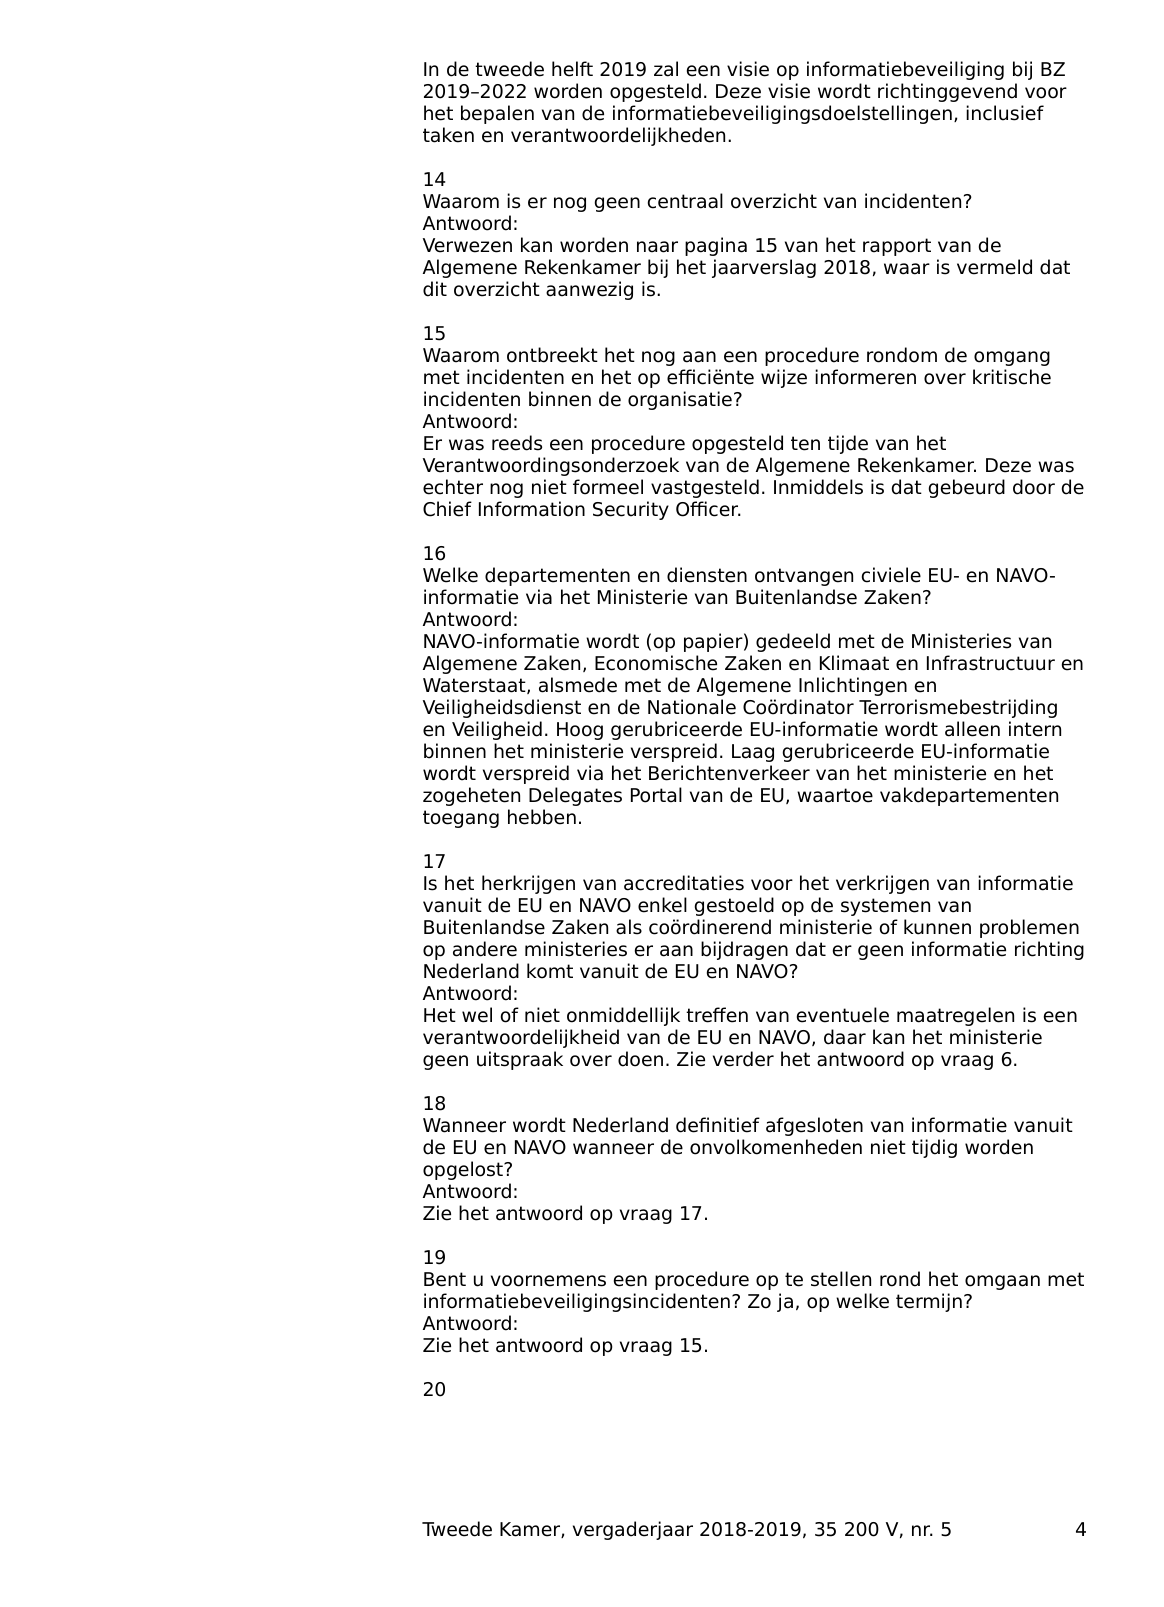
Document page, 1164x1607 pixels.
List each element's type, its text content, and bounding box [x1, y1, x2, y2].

text Antwoord: [422, 1181, 1087, 1203]
text Wanneer wordt Nederland definitief afgesloten van informatie vanuit de EU en NAVO wanneer de onvolkomenheden niet tijdig worden opgelost? [422, 1115, 1087, 1181]
text Bent u voornemens een procedure op te stellen rond het omgaan met informatiebeveiligingsincidenten? Zo ja, op welke termijn? [422, 1269, 1087, 1313]
text Verwezen kan worden naar pagina 15 van het rapport van de Algemene Rekenkamer bij het jaarverslag 2018, waar is vermeld dat dit overzicht aanwezig is. [422, 235, 1087, 301]
text Waarom ontbreekt het nog aan een procedure rondom de omgang met incidenten en het op efficiënte wijze informeren over kritische incidenten binnen de organisatie? [422, 345, 1087, 411]
text Er was reeds een procedure opgesteld ten tijde van het Verantwoordingsonderzoek van de Algemene Rekenkamer. Deze was echter nog niet formeel vastgesteld. Inmiddels is dat gebeurd door de Chief Information Security Officer. [422, 433, 1087, 521]
text Zie het antwoord op vraag 15. [422, 1335, 1087, 1357]
text Antwoord: [422, 213, 1087, 235]
text Welke departementen en diensten ontvangen civiele EU- en NAVO-informatie via het Ministerie van Buitenlandse Zaken? [422, 565, 1087, 609]
text In de tweede helft 2019 zal een visie op informatiebeveiliging bij BZ 2019–2022 worden opgesteld. Deze visie wordt richtinggevend voor het bepalen van de informatiebeveiligingsdoelstellingen, inclusief taken en verantwoordelijkheden. [422, 59, 1087, 147]
text 18 [422, 1093, 1087, 1115]
text Antwoord: [422, 983, 1087, 1005]
text 20 [422, 1379, 1087, 1401]
text NAVO-informatie wordt (op papier) gedeeld met de Ministeries van Algemene Zaken, Economische Zaken en Klimaat en Infrastructuur en Waterstaat, alsmede met de Algemene Inlichtingen en Veiligheidsdienst en de Nationale Coördinator Terrorismebestrijding en Veiligheid. Hoog gerubriceerde EU-informatie wordt alleen intern binnen het ministerie verspreid. Laag gerubriceerde EU-informatie wordt verspreid via het Berichtenverkeer van het ministerie en het zogeheten Delegates Portal van de EU, waartoe vakdepartementen toegang hebben. [422, 631, 1087, 829]
text Waarom is er nog geen centraal overzicht van incidenten? [422, 191, 1087, 213]
text Het wel of niet onmiddellijk treffen van eventuele maatregelen is een verantwoordelijkheid van de EU en NAVO, daar kan het ministerie geen uitspraak over doen. Zie verder het antwoord op vraag 6. [422, 1005, 1087, 1071]
text 19 [422, 1247, 1087, 1269]
text 15 [422, 323, 1087, 345]
text Is het herkrijgen van accreditaties voor het verkrijgen van informatie vanuit de EU en NAVO enkel gestoeld op de systemen van Buitenlandse Zaken als coördinerend ministerie of kunnen problemen op andere ministeries er aan bijdragen dat er geen informatie richting Nederland komt vanuit de EU en NAVO? [422, 873, 1087, 983]
text Antwoord: [422, 1313, 1087, 1335]
text 14 [422, 169, 1087, 191]
text Zie het antwoord op vraag 17. [422, 1203, 1087, 1225]
text Antwoord: [422, 411, 1087, 433]
text 16 [422, 543, 1087, 565]
text 17 [422, 851, 1087, 873]
text Antwoord: [422, 609, 1087, 631]
